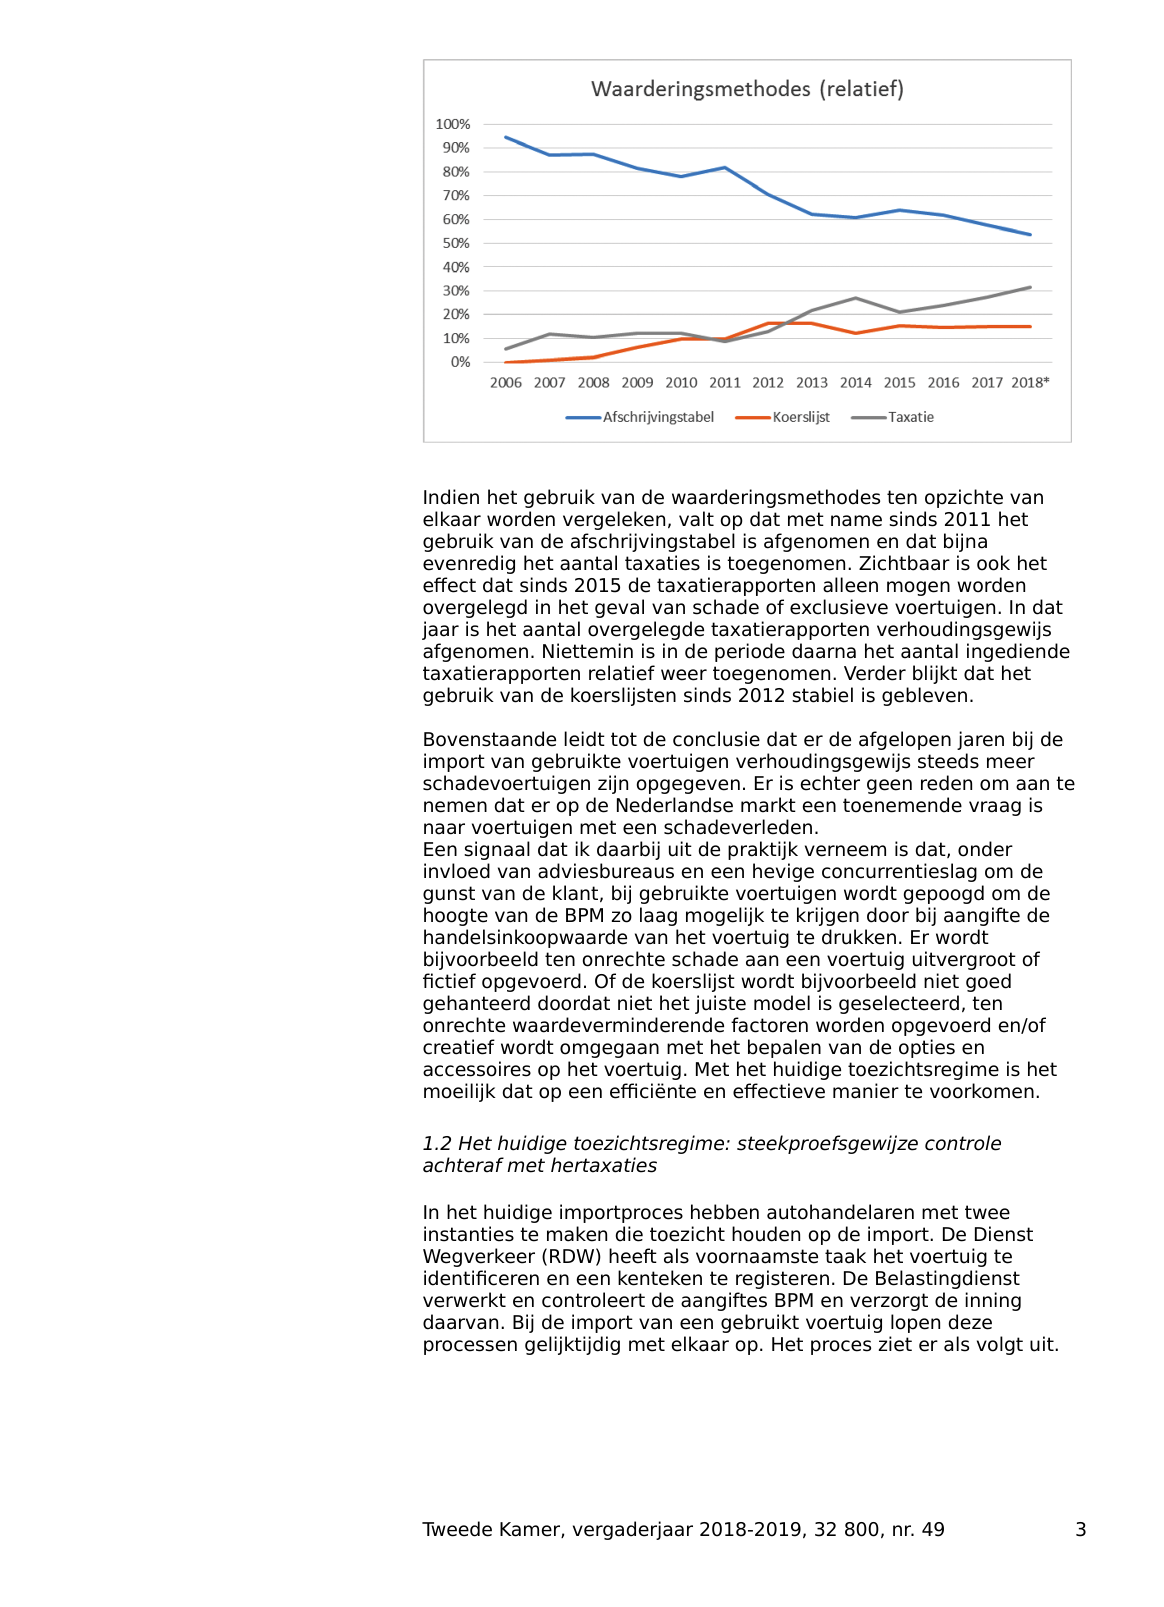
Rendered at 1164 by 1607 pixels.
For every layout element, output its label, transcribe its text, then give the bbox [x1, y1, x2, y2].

text Een signaal dat ik daarbij uit de praktijk verneem is dat, onder invloed van adviesbureaus en een hevige concurrentieslag om de gunst van de klant, bij gebruikte voertuigen wordt gepoogd om de hoogte van de BPM zo laag mogelijk te krijgen door bij aangifte de handelsinkoopwaarde van het voertuig te drukken. Er wordt bijvoorbeeld ten onrechte schade aan een voertuig uitvergroot of fictief opgevoerd. Of de koerslijst wordt bijvoorbeeld niet goed gehanteerd doordat niet het juiste model is geselecteerd, ten onrechte waardeverminderende factoren worden opgevoerd en/of creatief wordt omgegaan met het bepalen van de opties en accessoires op het voertuig. Met het huidige toezichtsregime is het moeilijk dat op een efficiënte en effectieve manier te voorkomen. [422, 839, 1087, 1103]
subtitle 1.2 Het huidige toezichtsregime: steekproefsgewijze controle achteraf met hertaxaties [422, 1133, 1087, 1177]
text In het huidige importproces hebben autohandelaren met twee instanties te maken die toezicht houden op de import. De Dienst Wegverkeer (RDW) heeft als voornaamste taak het voertuig te identificeren en een kenteken te registeren. De Belastingdienst verwerkt en controleert de aangiftes BPM en verzorgt de inning daarvan. Bij de import van een gebruikt voertuig lopen deze processen gelijktijdig met elkaar op. Het proces ziet er als volgt uit. [422, 1202, 1087, 1356]
text Indien het gebruik van de waarderingsmethodes ten opzichte van elkaar worden vergeleken, valt op dat met name sinds 2011 het gebruik van de afschrijvingstabel is afgenomen en dat bijna evenredig het aantal taxaties is toegenomen. Zichtbaar is ook het effect dat sinds 2015 de taxatierapporten alleen mogen worden overgelegd in het geval van schade of exclusieve voertuigen. In dat jaar is het aantal overgelegde taxatierapporten verhoudingsgewijs afgenomen. Niettemin is in de periode daarna het aantal ingediende taxatierapporten relatief weer toegenomen. Verder blijkt dat het gebruik van de koerslijsten sinds 2012 stabiel is gebleven. [422, 487, 1087, 707]
text Bovenstaande leidt tot de conclusie dat er de afgelopen jaren bij de import van gebruikte voertuigen verhoudingsgewijs steeds meer schadevoertuigen zijn opgegeven. Er is echter geen reden om aan te nemen dat er op de Nederlandse markt een toenemende vraag is naar voertuigen met een schadeverleden. [422, 729, 1087, 839]
picture [422, 59, 1072, 443]
